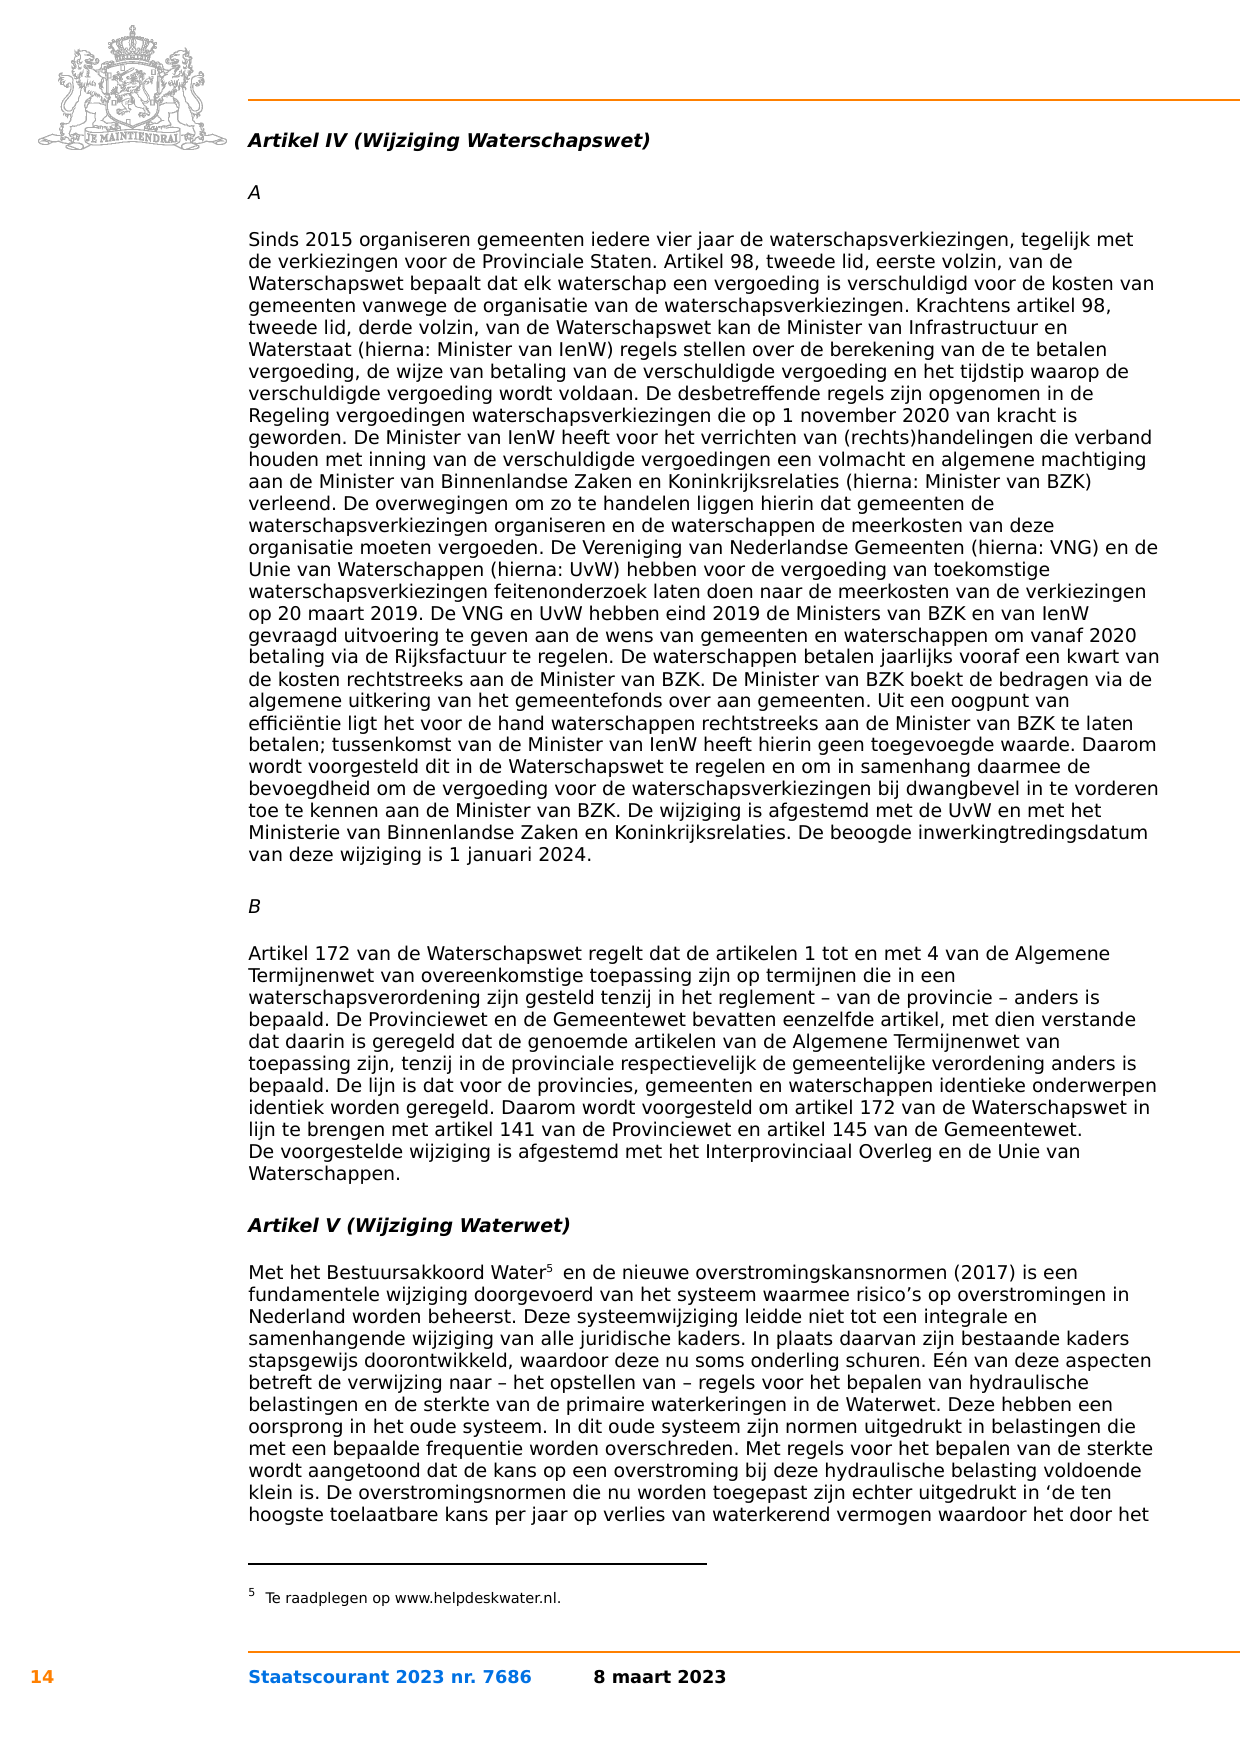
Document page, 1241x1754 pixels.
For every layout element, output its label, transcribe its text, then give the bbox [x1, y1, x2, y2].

picture [38, 25, 227, 150]
text De voorgestelde wijziging is afgestemd met het Interprovinciaal Overleg en de Unie van Waterschappen. [248, 1141, 1163, 1185]
text Artikel 172 van de Waterschapswet regelt dat de artikelen 1 tot en met 4 van de Algemene Termijnenwet van overeenkomstige toepassing zijn op termijnen die in een waterschapsverordening zijn gesteld tenzij in het reglement – van de provincie – anders is bepaald. De Provinciewet en de Gemeentewet bevatten eenzelfde artikel, met dien verstande dat daarin is geregeld dat de genoemde artikelen van de Algemene Termijnenwet van toepassing zijn, tenzij in de provinciale respectievelijk de gemeentelijke verordening anders is bepaald. De lijn is dat voor de provincies, gemeenten en waterschappen identieke onderwerpen identiek worden geregeld. Daarom wordt voorgesteld om artikel 172 van de Waterschapswet in lijn te brengen met artikel 141 van de Provinciewet en artikel 145 van de Gemeentewet. [248, 943, 1163, 1141]
text Sinds 2015 organiseren gemeenten iedere vier jaar de waterschapsverkiezingen, tegelijk met de verkiezingen voor de Provinciale Staten. Artikel 98, tweede lid, eerste volzin, van de Waterschapswet bepaalt dat elk waterschap een vergoeding is verschuldigd voor de kosten van gemeenten vanwege de organisatie van de waterschapsverkiezingen. Krachtens artikel 98, tweede lid, derde volzin, van de Waterschapswet kan de Minister van Infrastructuur en Waterstaat (hierna: Minister van IenW) regels stellen over de berekening van de te betalen vergoeding, de wijze van betaling van de verschuldigde vergoeding en het tijdstip waarop de verschuldigde vergoeding wordt voldaan. De desbetreffende regels zijn opgenomen in de Regeling vergoedingen waterschapsverkiezingen die op 1 november 2020 van kracht is geworden. De Minister van IenW heeft voor het verrichten van (rechts)handelingen die verband houden met inning van de verschuldigde vergoedingen een volmacht en algemene machtiging aan de Minister van Binnenlandse Zaken en Koninkrijksrelaties (hierna: Minister van BZK) verleend. De overwegingen om zo te handelen liggen hierin dat gemeenten de waterschapsverkiezingen organiseren en de waterschappen de meerkosten van deze organisatie moeten vergoeden. De Vereniging van Nederlandse Gemeenten (hierna: VNG) en de Unie van Waterschappen (hierna: UvW) hebben voor de vergoeding van toekomstige waterschapsverkiezingen feitenonderzoek laten doen naar de meerkosten van de verkiezingen op 20 maart 2019. De VNG en UvW hebben eind 2019 de Ministers van BZK en van IenW gevraagd uitvoering te geven aan de wens van gemeenten en waterschappen om vanaf 2020 betaling via de Rijksfactuur te regelen. De waterschappen betalen jaarlijks vooraf een kwart van de kosten rechtstreeks aan de Minister van BZK. De Minister van BZK boekt de bedragen via de algemene uitkering van het gemeentefonds over aan gemeenten. Uit een oogpunt van efficiëntie ligt het voor de hand waterschappen rechtstreeks aan de Minister van BZK te laten betalen; tussenkomst van de Minister van IenW heeft hierin geen toegevoegde waarde. Daarom wordt voorgesteld dit in de Waterschapswet te regelen en om in samenhang daarmee de bevoegdheid om de vergoeding voor de waterschapsverkiezingen bij dwangbevel in te vorderen toe te kennen aan de Minister van BZK. De wijziging is afgestemd met de UvW en met het Ministerie van Binnenlandse Zaken en Koninkrijksrelaties. De beoogde inwerkingtredingsdatum van deze wijziging is 1 januari 2024. [248, 229, 1163, 866]
text Met het Bestuursakkoord Water en de nieuwe overstromingskansnormen (2017) is een fundamentele wijziging doorgevoerd van het systeem waarmee risico’s op overstromingen in Nederland worden beheerst. Deze systeemwijziging leidde niet tot een integrale en samenhangende wijziging van alle juridische kaders. In plaats daarvan zijn bestaande kaders stapsgewijs doorontwikkeld, waardoor deze nu soms onderling schuren. Eén van deze aspecten betreft de verwijzing naar – het opstellen van – regels voor het bepalen van hydraulische belastingen en de sterkte van de primaire waterkeringen in de Waterwet. Deze hebben een oorsprong in het oude systeem. In dit oude systeem zijn normen uitgedrukt in belastingen die met een bepaalde frequentie worden overschreden. Met regels voor het bepalen van de sterkte wordt aangetoond dat de kans op een overstroming bij deze hydraulische belasting voldoende klein is. De overstromingsnormen die nu worden toegepast zijn echter uitgedrukt in ‘de ten hoogste toelaatbare kans per jaar op verlies van waterkerend vermogen waardoor het door het [248, 1262, 1163, 1526]
subtitle Artikel IV (Wijziging Waterschapswet) [248, 130, 1163, 152]
text Te raadplegen op www.helpdeskwater.nl. [248, 1586, 1163, 1608]
subtitle A [248, 182, 1163, 204]
subtitle Artikel V (Wijziging Waterwet) [248, 1215, 1163, 1237]
subtitle B [248, 896, 1163, 918]
